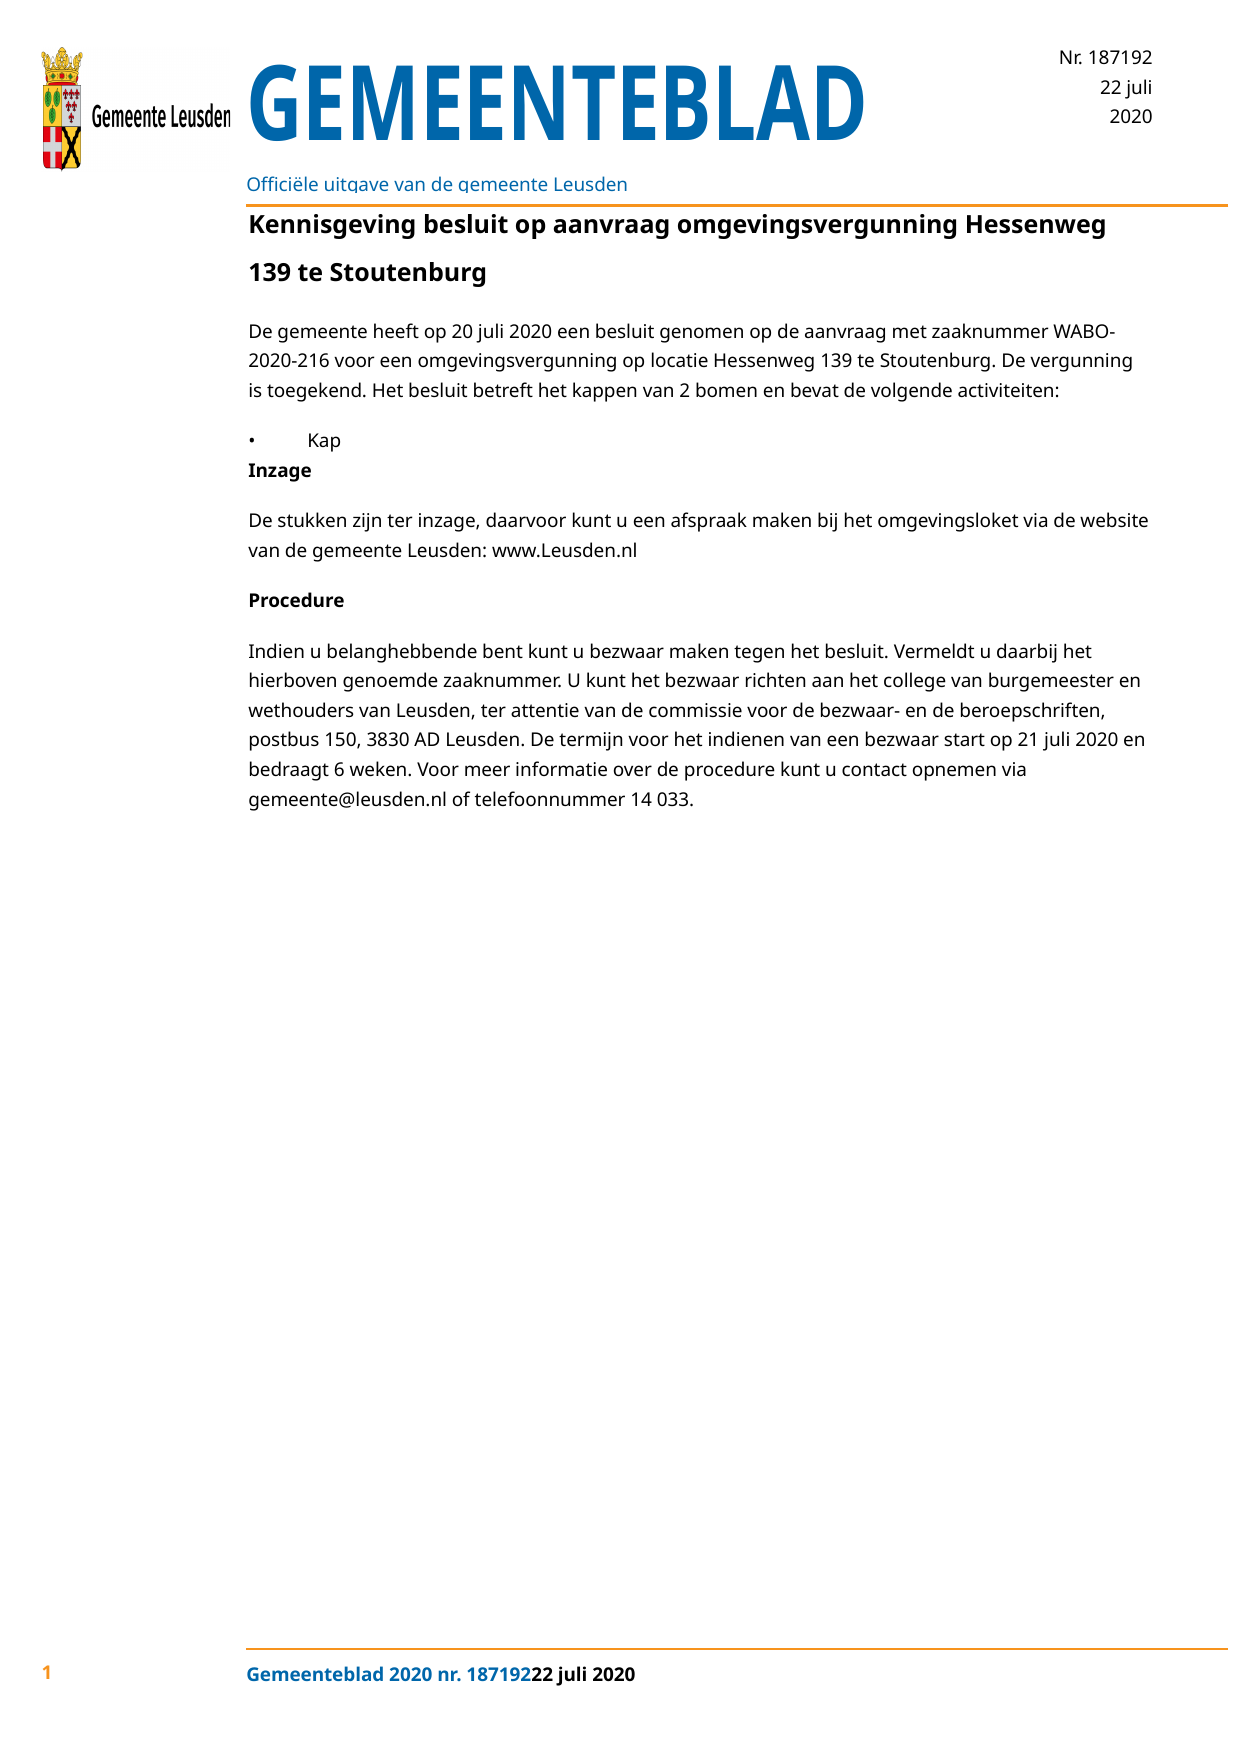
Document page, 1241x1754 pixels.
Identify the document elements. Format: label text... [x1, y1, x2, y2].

picture [41, 47, 231, 172]
text Procedure [248, 587, 1152, 613]
text De stukken zijn ter inzage, daarvoor kunt u een afspraak maken bij het omgevingsloket via de website van de gemeente Leusden: www.Leusden.nl [248, 507, 1152, 563]
text Indien u belanghebbende bent kunt u bezwaar maken tegen het besluit. Vermeldt u daarbij het hierboven genoemde zaaknummer. U kunt het bezwaar richten aan het college van burgemeester en wethouders van Leusden, ter attentie van de commissie voor de bezwaar- en de beroepschriften, postbus 150, 3830 AD Leusden. De termijn voor het indienen van een bezwaar start op 21 juli 2020 en bedraagt 6 weken. Voor meer informatie over de procedure kunt u contact opnemen via gemeente@leusden.nl of telefoonnummer 14 033. [248, 638, 1152, 812]
text Inzage [248, 457, 1152, 483]
text Kennisgeving besluit op aanvraag omgevingsvergunning Hessenweg 139 te Stoutenburg [248, 207, 1152, 288]
text De gemeente heeft op 20 juli 2020 een besluit genomen op de aanvraag met zaaknummer WABO-2020-216 voor een omgevingsvergunning op locatie Hessenweg 139 te Stoutenburg. De vergunning is toegekend. Het besluit betreft het kappen van 2 bomen en bevat de volgende activiteiten: [248, 318, 1152, 403]
list Kap [248, 427, 1152, 453]
